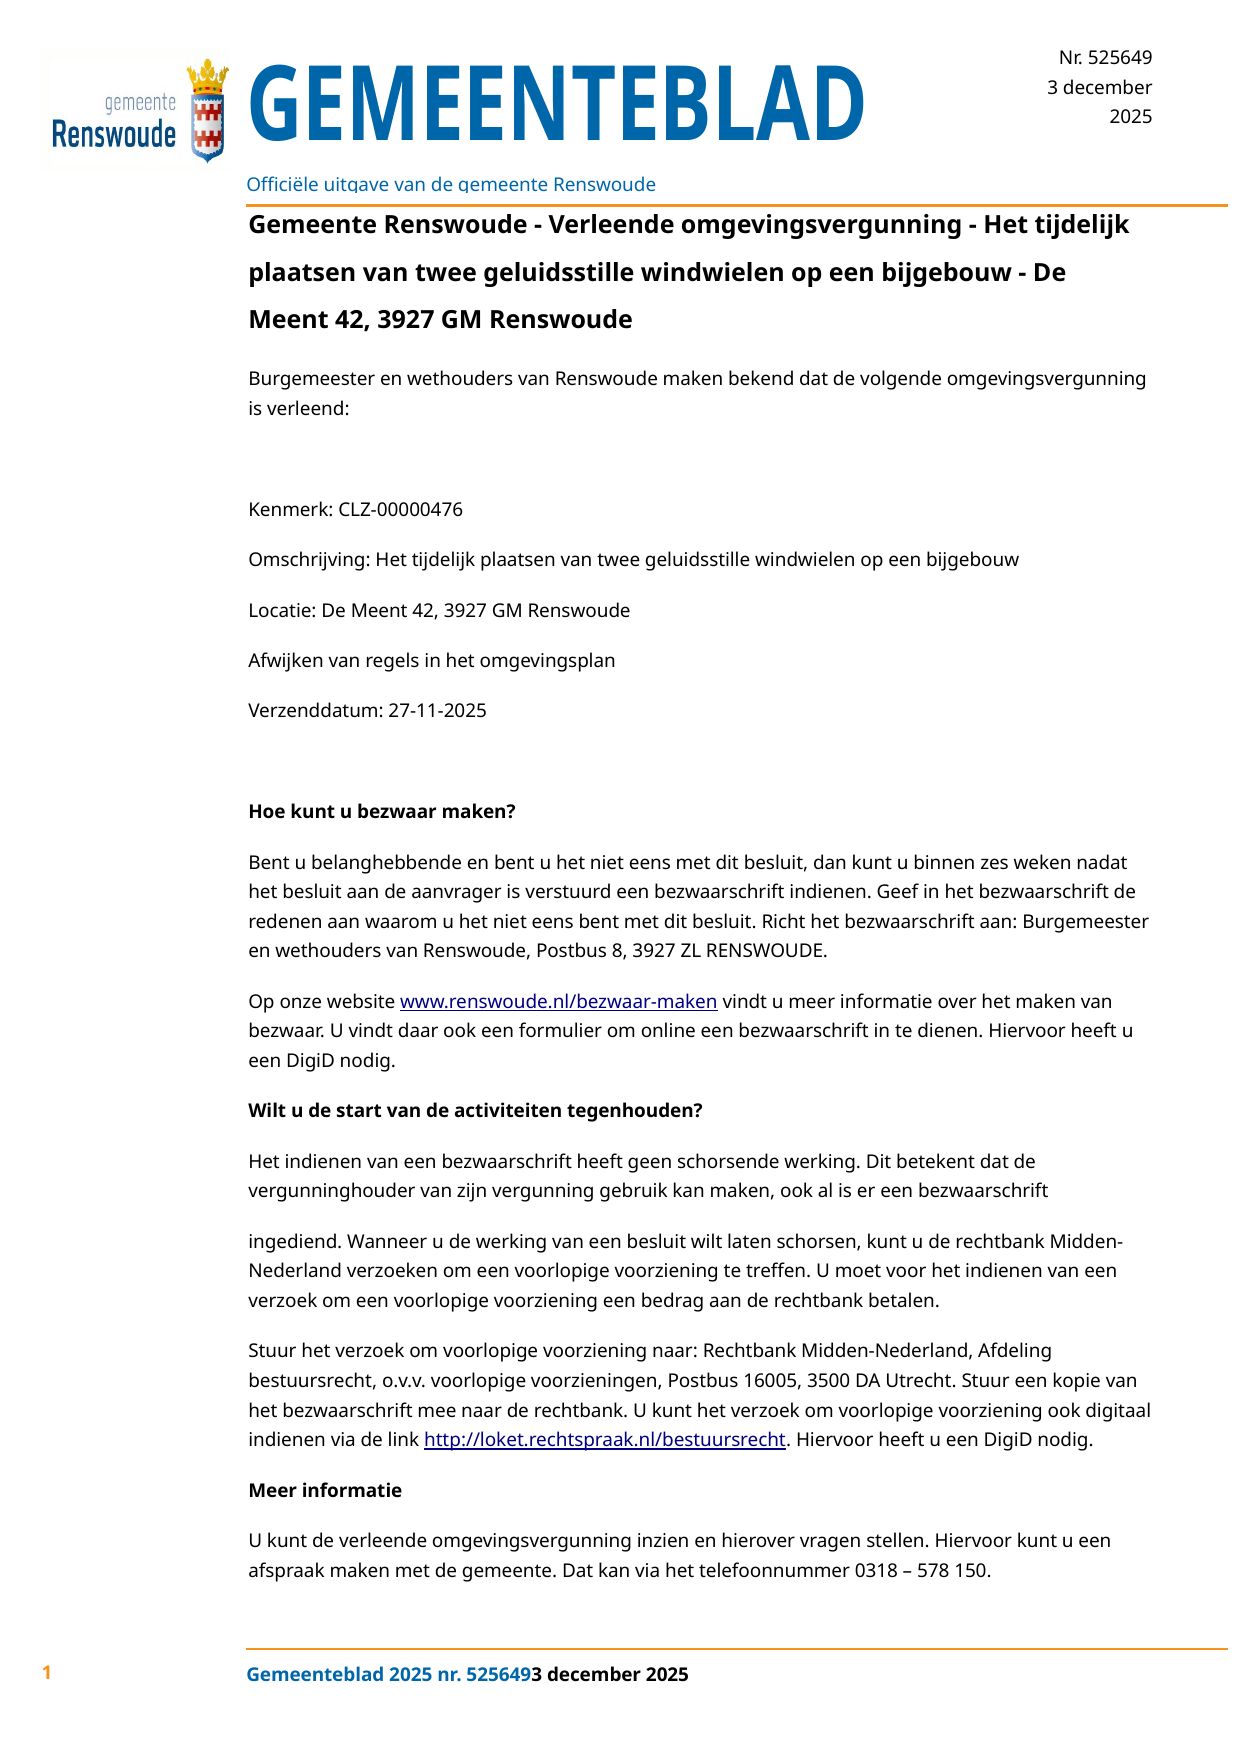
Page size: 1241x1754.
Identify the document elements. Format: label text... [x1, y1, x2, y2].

text Bent u belanghebbende en bent u het niet eens met dit besluit, dan kunt u binnen zes weken nadat het besluit aan de aanvrager is verstuurd een bezwaarschrift indienen. Geef in het bezwaarschrift de redenen aan waarom u het niet eens bent met dit besluit. Richt het bezwaarschrift aan: Burgemeester en wethouders van Renswoude, Postbus 8, 3927 ZL RENSWOUDE. [248, 849, 1152, 963]
text Meer informatie [248, 1477, 1152, 1502]
text Verzenddatum: 27-11-2025 [248, 698, 1152, 723]
text Afwijken van regels in het omgevingsplan [248, 647, 1152, 673]
text Gemeente Renswoude - Verleende omgevingsvergunning - Het tijdelijk plaatsen van twee geluidsstille windwielen op een bijgebouw - De Meent 42, 3927 GM Renswoude [248, 207, 1152, 336]
text Stuur het verzoek om voorlopige voorziening naar: Rechtbank Midden-Nederland, Afdeling bestuursrecht, o.v.v. voorlopige voorzieningen, Postbus 16005, 3500 DA Utrecht. Stuur een kopie van het bezwaarschrift mee naar de rechtbank. U kunt het verzoek om voorlopige voorziening ook digitaal indienen via de link http://loket.rechtspraak.nl/bestuursrecht. Hiervoor heeft u een DigiD nodig. [248, 1338, 1152, 1452]
picture [41, 47, 231, 172]
text Het indienen van een bezwaarschrift heeft geen schorsende werking. Dit betekent dat de vergunninghouder van zijn vergunning gebruik kan maken, ook al is er een bezwaarschrift [248, 1148, 1152, 1203]
text Omschrijving: Het tijdelijk plaatsen van twee geluidsstille windwielen op een bijgebouw [248, 546, 1152, 572]
text Op onze website www.renswoude.nl/bezwaar-maken vindt u meer informatie over het maken van bezwaar. U vindt daar ook een formulier om online een bezwaarschrift in te dienen. Hiervoor heeft u een DigiD nodig. [248, 988, 1152, 1073]
text Burgemeester en wethouders van Renswoude maken bekend dat de volgende omgevingsvergunning is verleend: [248, 366, 1152, 421]
text Wilt u de start van de activiteiten tegenhouden? [248, 1098, 1152, 1123]
text ingediend. Wanneer u de werking van een besluit wilt laten schorsen, kunt u de rechtbank Midden-Nederland verzoeken om een voorlopige voorziening te treffen. U moet voor het indienen van een verzoek om een voorlopige voorziening een bedrag aan de rechtbank betalen. [248, 1228, 1152, 1313]
text Kenmerk: CLZ-00000476 [248, 496, 1152, 522]
text Locatie: De Meent 42, 3927 GM Renswoude [248, 597, 1152, 622]
text Hoe kunt u bezwaar maken? [248, 798, 1152, 824]
text U kunt de verleende omgevingsvergunning inzien en hierover vragen stellen. Hiervoor kunt u een afspraak maken met de gemeente. Dat kan via het telefoonnummer 0318 – 578 150. [248, 1527, 1152, 1582]
